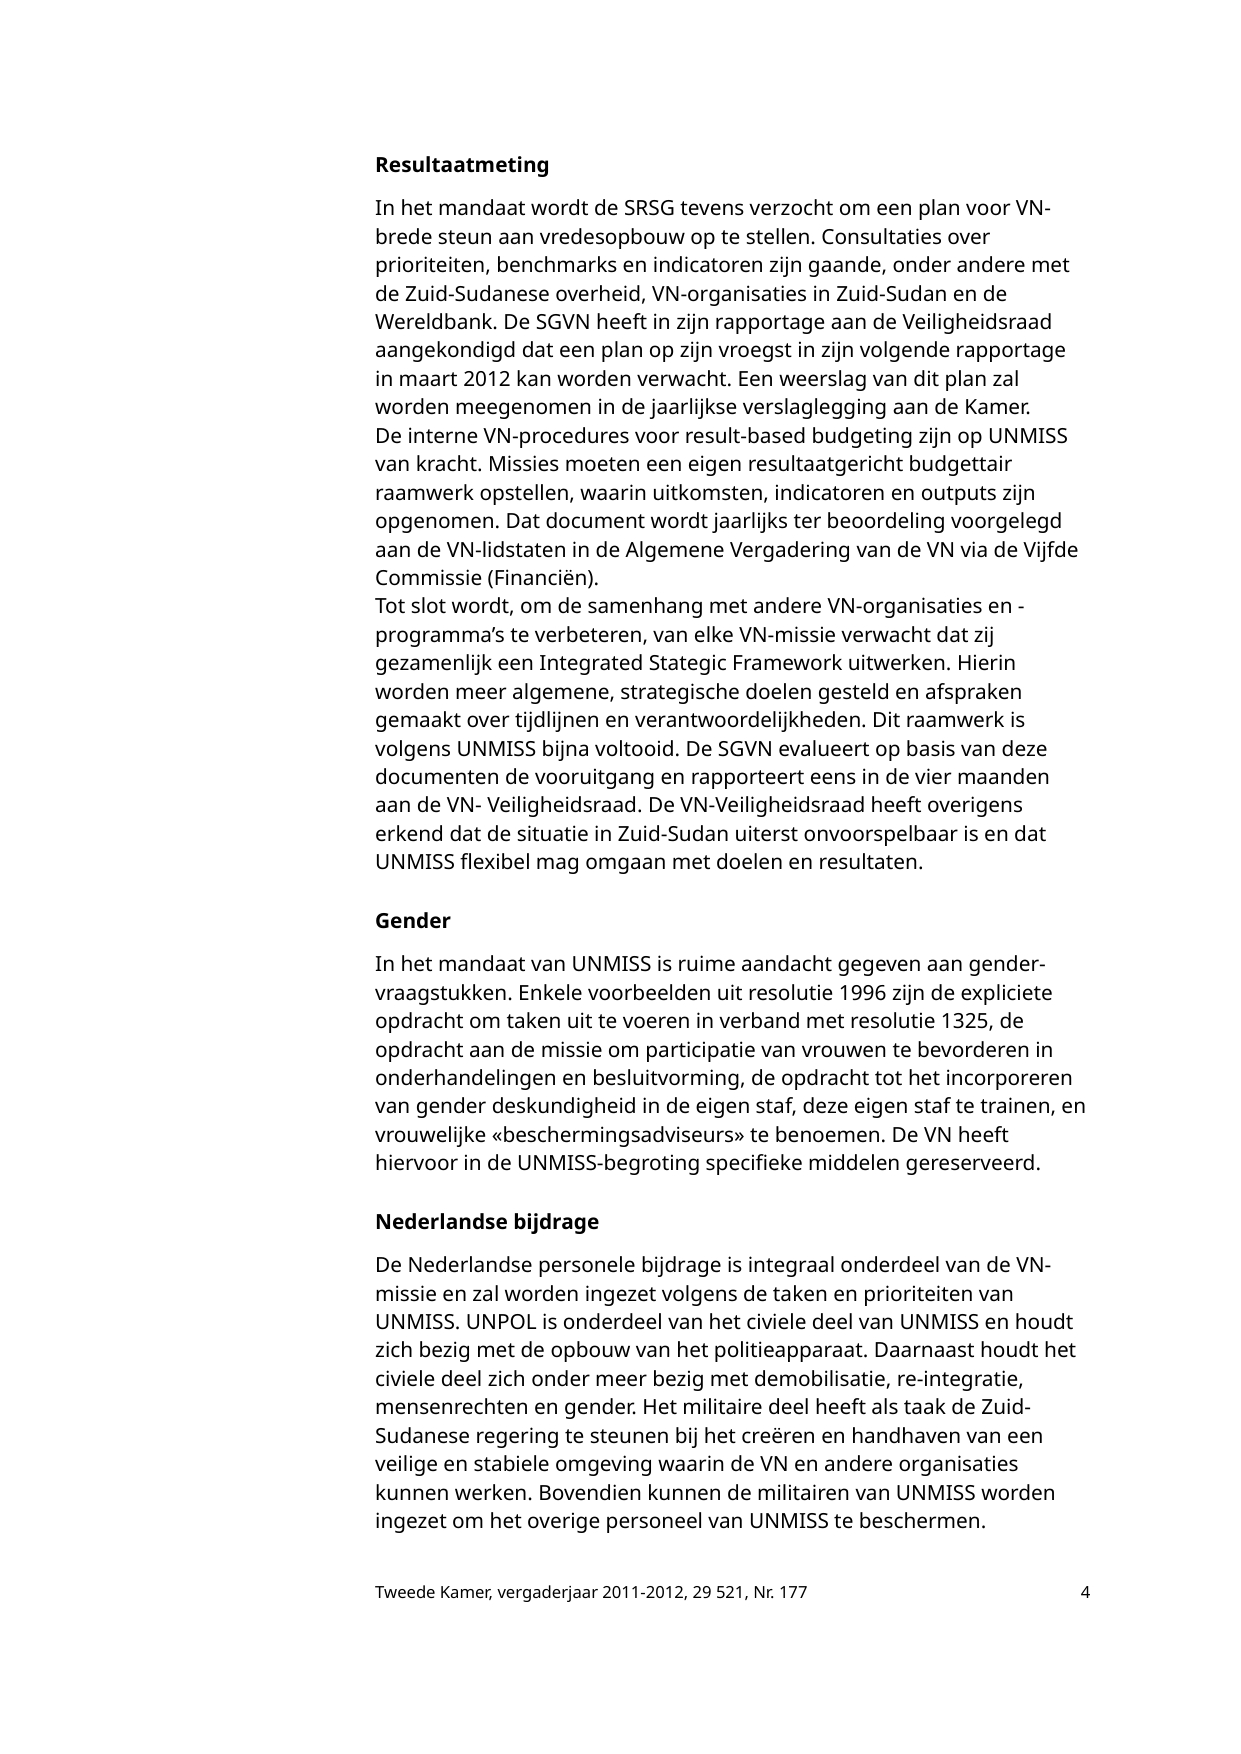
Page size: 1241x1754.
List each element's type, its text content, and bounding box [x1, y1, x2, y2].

text Nederlandse bijdrage [375, 1207, 1090, 1235]
text Tot slot wordt, om de samenhang met andere VN-organisaties en -programma’s te verbeteren, van elke VN-missie verwacht dat zij gezamenlijk een Integrated Stategic Framework uitwerken. Hierin worden meer algemene, strategische doelen gesteld en afspraken gemaakt over tijdlijnen en verantwoordelijkheden. Dit raamwerk is volgens UNMISS bijna voltooid. De SGVN evalueert op basis van deze documenten de vooruitgang en rapporteert eens in de vier maanden aan de VN- Veiligheidsraad. De VN-Veiligheidsraad heeft overigens erkend dat de situatie in Zuid-Sudan uiterst onvoorspelbaar is en dat UNMISS flexibel mag omgaan met doelen en resultaten. [375, 592, 1090, 876]
text Gender [375, 906, 1090, 934]
text In het mandaat van UNMISS is ruime aandacht gegeven aan gender-vraagstukken. Enkele voorbeelden uit resolutie 1996 zijn de expliciete opdracht om taken uit te voeren in verband met resolutie 1325, de opdracht aan de missie om participatie van vrouwen te bevorderen in onderhandelingen en besluitvorming, de opdracht tot het incorporeren van gender deskundigheid in de eigen staf, deze eigen staf te trainen, en vrouwelijke «beschermingsadviseurs» te benoemen. De VN heeft hiervoor in de UNMISS-begroting specifieke middelen gereserveerd. [375, 949, 1090, 1177]
text De interne VN-procedures voor result-based budgeting zijn op UNMISS van kracht. Missies moeten een eigen resultaatgericht budgettair raamwerk opstellen, waarin uitkomsten, indicatoren en outputs zijn opgenomen. Dat document wordt jaarlijks ter beoordeling voorgelegd aan de VN-lidstaten in de Algemene Vergadering van de VN via de Vijfde Commissie (Financiën). [375, 421, 1090, 592]
text De Nederlandse personele bijdrage is integraal onderdeel van de VN-missie en zal worden ingezet volgens de taken en prioriteiten van UNMISS. UNPOL is onderdeel van het civiele deel van UNMISS en houdt zich bezig met de opbouw van het politieapparaat. Daarnaast houdt het civiele deel zich onder meer bezig met demobilisatie, re-integratie, mensenrechten en gender. Het militaire deel heeft als taak de Zuid-Sudanese regering te steunen bij het creëren en handhaven van een veilige en stabiele omgeving waarin de VN en andere organisaties kunnen werken. Bovendien kunnen de militairen van UNMISS worden ingezet om het overige personeel van UNMISS te beschermen. [375, 1250, 1090, 1535]
text In het mandaat wordt de SRSG tevens verzocht om een plan voor VN-brede steun aan vredesopbouw op te stellen. Consultaties over prioriteiten, benchmarks en indicatoren zijn gaande, onder andere met de Zuid-Sudanese overheid, VN-organisaties in Zuid-Sudan en de Wereldbank. De SGVN heeft in zijn rapportage aan de Veiligheidsraad aangekondigd dat een plan op zijn vroegst in zijn volgende rapportage in maart 2012 kan worden verwacht. Een weerslag van dit plan zal worden meegenomen in de jaarlijkse verslaglegging aan de Kamer. [375, 193, 1090, 421]
text Resultaatmeting [375, 150, 1090, 178]
